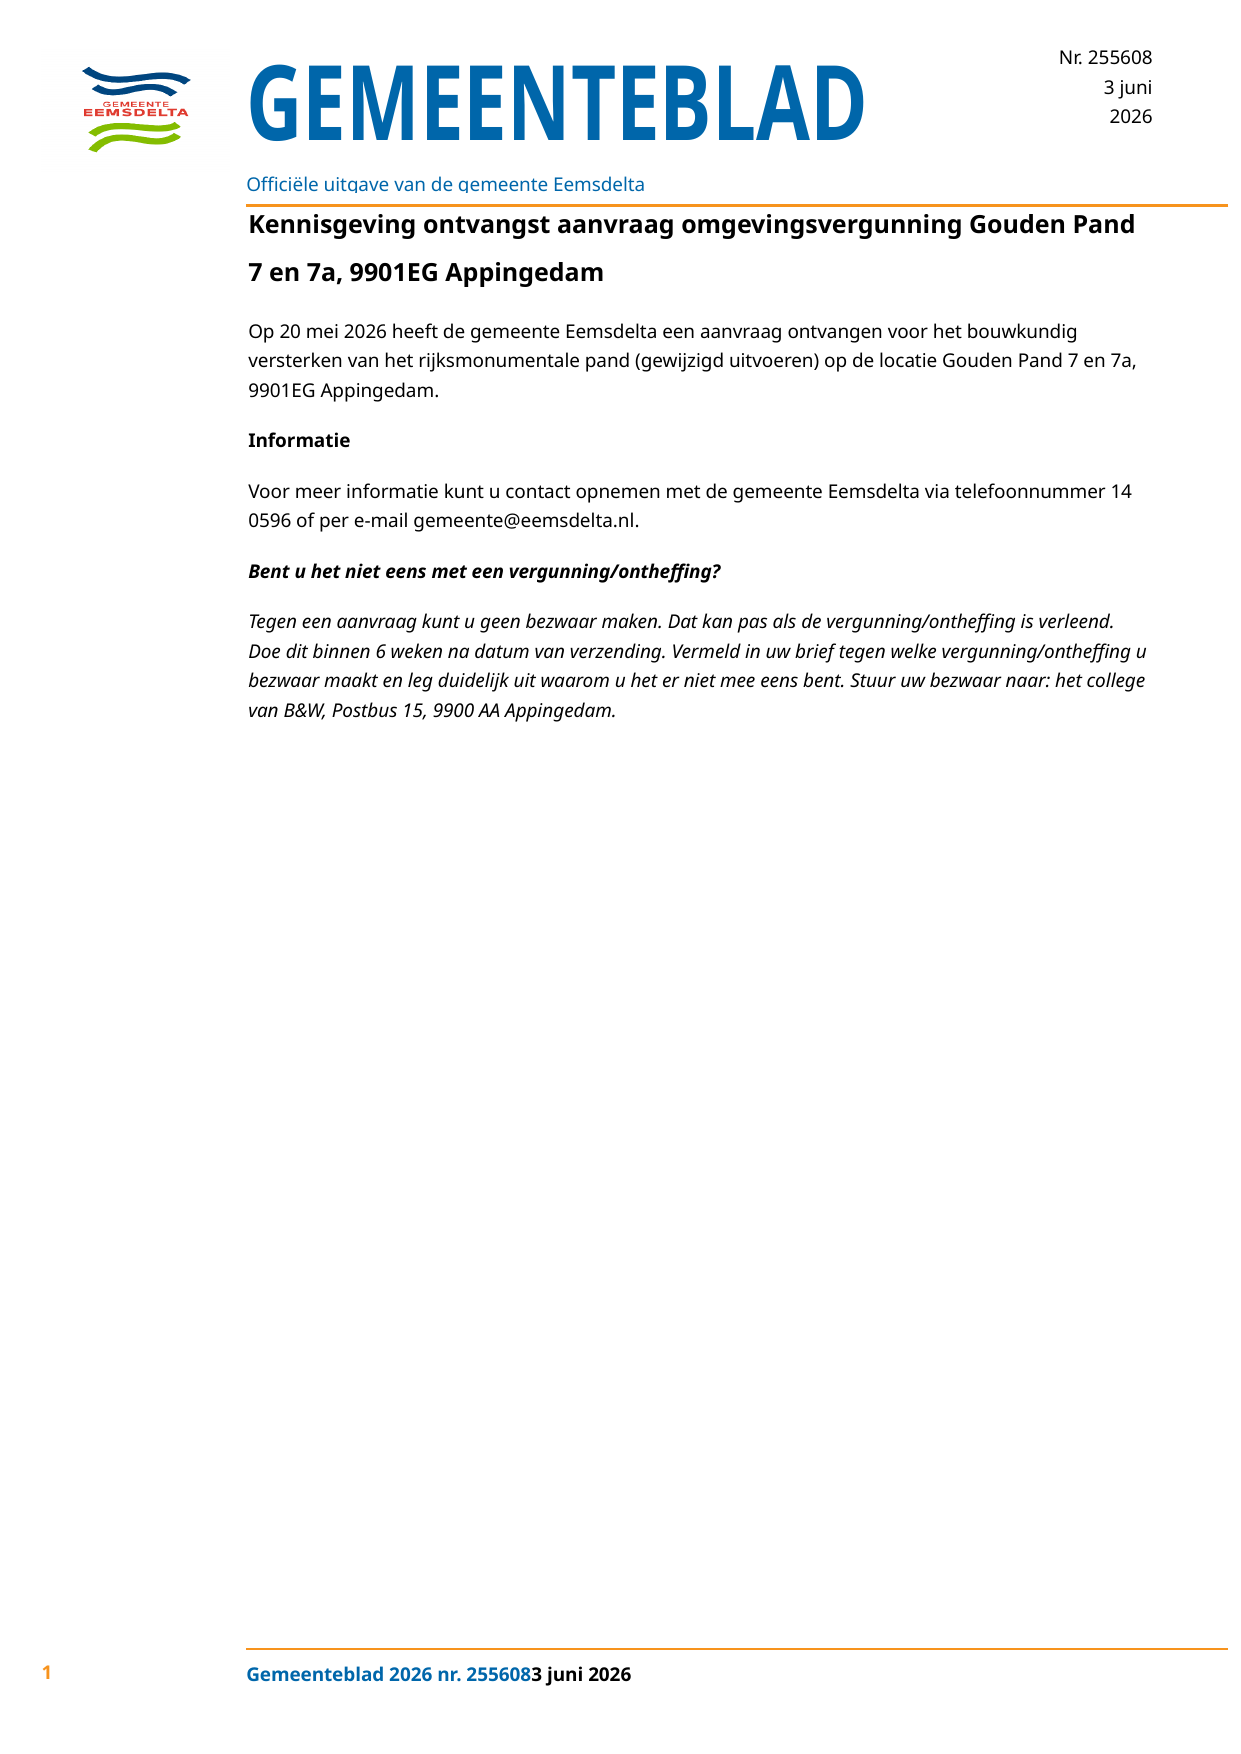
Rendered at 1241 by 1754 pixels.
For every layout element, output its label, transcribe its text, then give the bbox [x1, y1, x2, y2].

text Voor meer informatie kunt u contact opnemen met de gemeente Eemsdelta via telefoonnummer 14 0596 of per e-mail gemeente@eemsdelta.nl. [248, 478, 1152, 533]
picture [41, 47, 231, 172]
text Tegen een aanvraag kunt u geen bezwaar maken. Dat kan pas als de vergunning/ontheffing is verleend. Doe dit binnen 6 weken na datum van verzending. Vermeld in uw brief tegen welke vergunning/ontheffing u bezwaar maakt en leg duidelijk uit waarom u het er niet mee eens bent. Stuur uw bezwaar naar: het college van B&W, Postbus 15, 9900 AA Appingedam. [248, 608, 1152, 723]
text Kennisgeving ontvangst aanvraag omgevingsvergunning Gouden Pand 7 en 7a, 9901EG Appingedam [248, 207, 1152, 288]
text Informatie [248, 427, 1152, 453]
text Op 20 mei 2026 heeft de gemeente Eemsdelta een aanvraag ontvangen voor het bouwkundig versterken van het rijksmonumentale pand (gewijzigd uitvoeren) op de locatie Gouden Pand 7 en 7a, 9901EG Appingedam. [248, 318, 1152, 403]
text Bent u het niet eens met een vergunning/ontheffing? [248, 558, 1152, 584]
